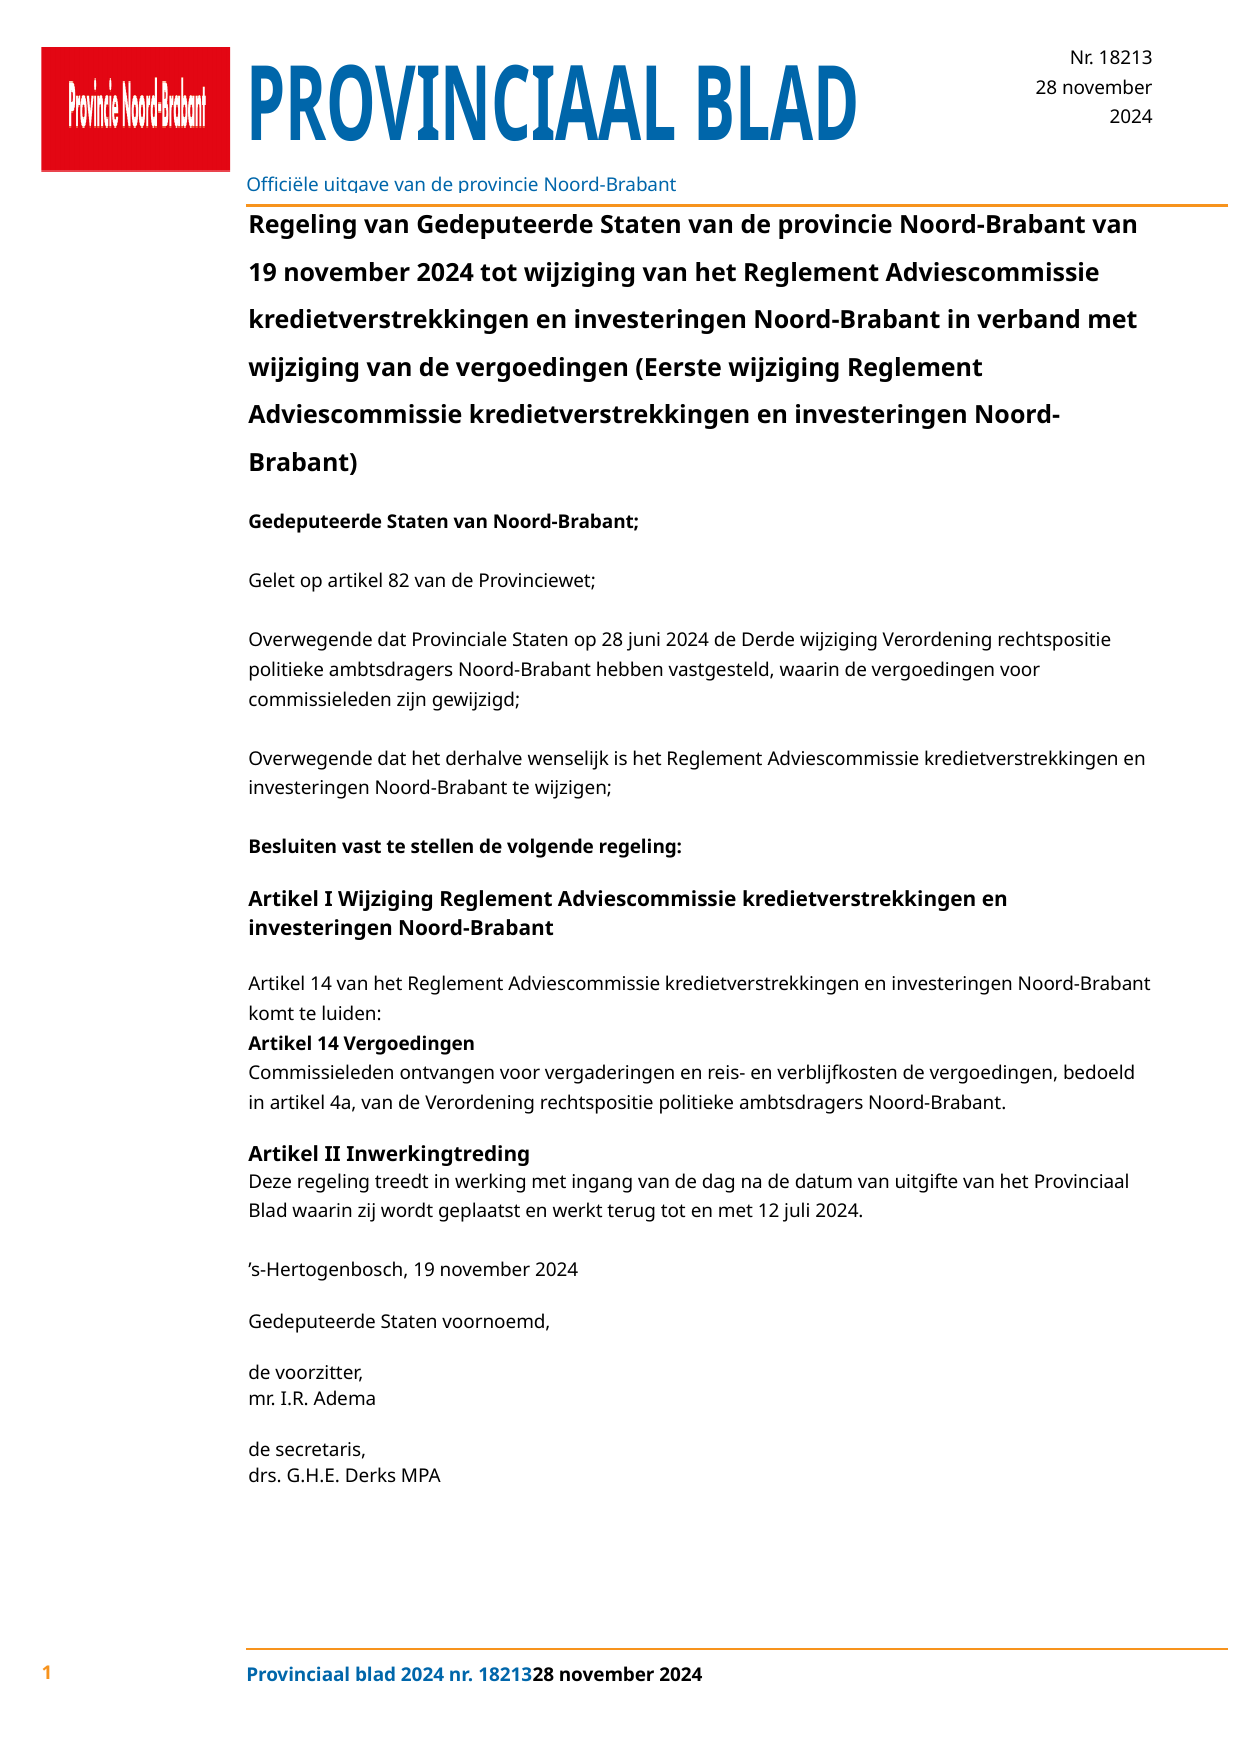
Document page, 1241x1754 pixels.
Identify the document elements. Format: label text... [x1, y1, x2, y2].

text Regeling van Gedeputeerde Staten van de provincie Noord-Brabant van 19 november 2024 tot wijziging van het Reglement Adviescommissie kredietverstrekkingen en investeringen Noord-Brabant in verband met wijziging van de vergoedingen (Eerste wijziging Reglement Adviescommissie kredietverstrekkingen en investeringen Noord-Brabant) [248, 207, 1152, 479]
text Commissieleden ontvangen voor vergaderingen en reis- en verblijfkosten de vergoedingen, bedoeld in artikel 4a, van de Verordening rechtspositie politieke ambtsdragers Noord-Brabant. [248, 1059, 1152, 1115]
text Overwegende dat Provinciale Staten op 28 juni 2024 de Derde wijziging Verordening rechtspositie politieke ambtsdragers Noord-Brabant hebben vastgesteld, waarin de vergoedingen voor commissieleden zijn gewijzigd; [248, 627, 1152, 712]
text Gelet op artikel 82 van de Provinciewet; [248, 567, 1152, 593]
text Artikel I Wijziging Reglement Adviescommissie kredietverstrekkingen en investeringen Noord-Brabant [248, 884, 1152, 941]
text Artikel 14 Vergoedingen [248, 1030, 1152, 1056]
text de secretaris, [248, 1437, 1152, 1462]
text Besluiten vast te stellen de volgende regeling: [248, 834, 1152, 859]
picture [41, 47, 231, 172]
text mr. I.R. Adema [248, 1385, 1152, 1411]
text ’s-Hertogenbosch, 19 november 2024 [248, 1257, 1152, 1282]
text Overwegende dat het derhalve wenselijk is het Reglement Adviescommissie kredietverstrekkingen en investeringen Noord-Brabant te wijzigen; [248, 745, 1152, 800]
text Artikel 14 van het Reglement Adviescommissie kredietverstrekkingen en investeringen Noord-Brabant komt te luiden: [248, 971, 1152, 1026]
text Artikel II Inwerkingtreding [248, 1139, 1152, 1168]
text drs. G.H.E. Derks MPA [248, 1462, 1152, 1488]
text de voorzitter, [248, 1359, 1152, 1385]
text Deze regeling treedt in werking met ingang van de dag na de datum van uitgifte van het Provinciaal Blad waarin zij wordt geplaatst en werkt terug tot en met 12 juli 2024. [248, 1168, 1152, 1223]
text Gedeputeerde Staten van Noord-Brabant; [248, 508, 1152, 534]
text Gedeputeerde Staten voornoemd, [248, 1308, 1152, 1334]
